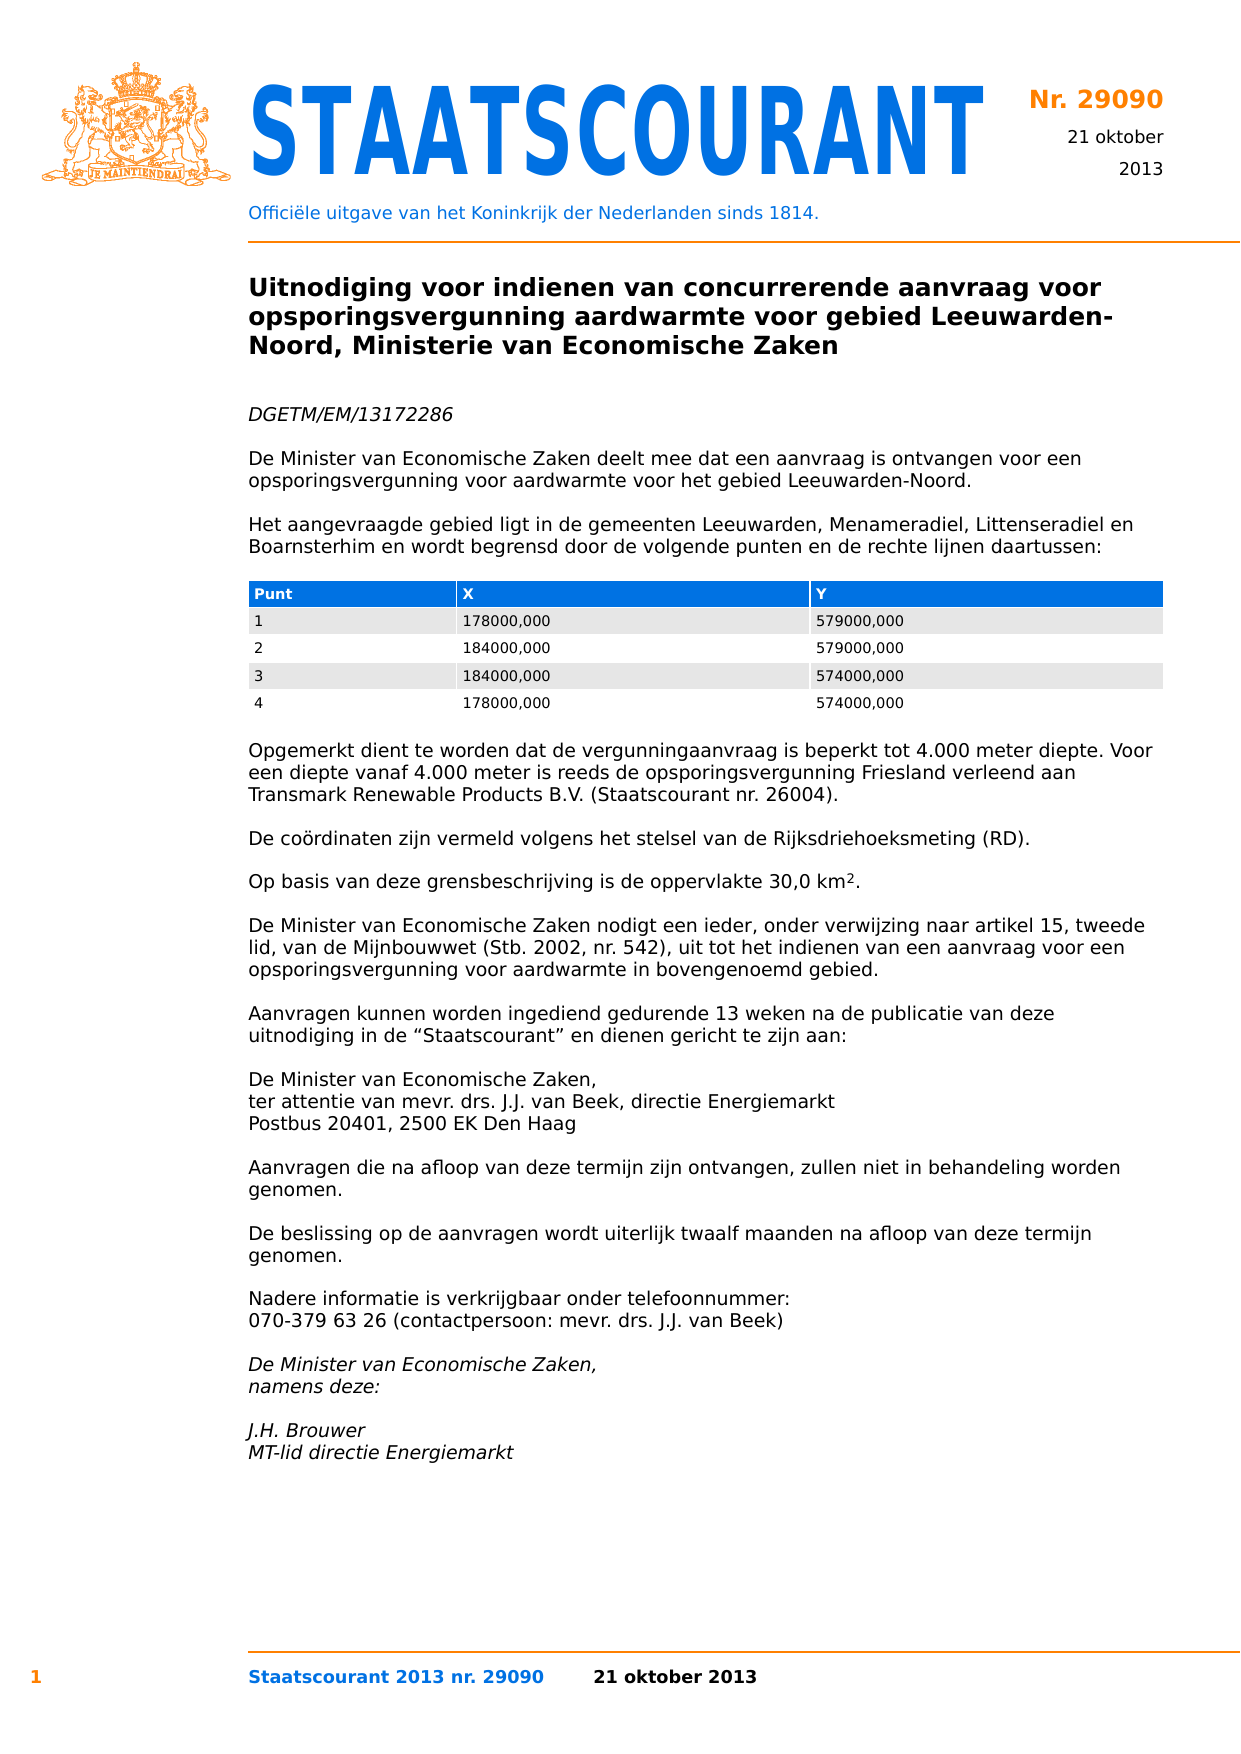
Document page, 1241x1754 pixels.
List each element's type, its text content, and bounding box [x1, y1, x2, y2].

text 070-379 63 26 (contactpersoon: mevr. drs. J.J. van Beek) [248, 1310, 1163, 1332]
table_cell 574000,000 [811, 663, 1163, 689]
text ter attentie van mevr. drs. J.J. van Beek, directie Energiemarkt [248, 1091, 1163, 1113]
table_cell 178000,000 [457, 608, 809, 634]
text De beslissing op de aanvragen wordt uiterlijk twaalf maanden na afloop van deze termijn genomen. [248, 1222, 1163, 1266]
text De Minister van Economische Zaken, [248, 1069, 1163, 1091]
table_cell Officiële uitgave van het Koninkrijk der Nederlanden sinds 1814. [248, 203, 1240, 241]
text Het aangevraagde gebied ligt in de gemeenten Leeuwarden, Menameradiel, Littenseradiel en Boarnsterhim en wordt begrensd door de volgende punten en de rechte lijnen daartussen: [248, 514, 1163, 558]
table_header Punt [249, 581, 456, 607]
text Aanvragen kunnen worden ingediend gedurende 13 weken na de publicatie van deze uitnodiging in de “Staatscourant” en dienen gericht te zijn aan: [248, 1003, 1163, 1047]
text Nadere informatie is verkrijgbaar onder telefoonnummer: [248, 1288, 1163, 1310]
table_cell 579000,000 [811, 608, 1163, 634]
subtitle Uitnodiging voor indienen van concurrerende aanvraag voor opsporingsvergunning aardwarmte voor gebied Leeuwarden-Noord, Ministerie van Economische Zaken [248, 273, 1163, 361]
table_header [25, 62, 248, 241]
table_cell 2013 [998, 153, 1240, 203]
text De Minister van Economische Zaken, namens deze: J.H. Brouwer MT-lid directie Energiemarkt [248, 1354, 1163, 1464]
text De Minister van Economische Zaken nodigt een ieder, onder verwijzing naar artikel 15, tweede lid, van de Mijnbouwwet (Stb. 2002, nr. 542), uit tot het indienen van een aanvraag voor een opsporingsvergunning voor aardwarmte in bovengenoemd gebied. [248, 915, 1163, 981]
table_header Nr. 29090 [998, 62, 1240, 121]
table_cell 1 [249, 608, 456, 634]
text De coördinaten zijn vermeld volgens het stelsel van de Rijksdriehoeksmeting (RD). [248, 827, 1163, 849]
table_cell 184000,000 [457, 663, 809, 689]
table_header Y [811, 581, 1163, 607]
table_cell 21 oktober [998, 121, 1240, 153]
table_header X [457, 581, 809, 607]
table_cell 178000,000 [457, 690, 809, 717]
text Aanvragen die na afloop van deze termijn zijn ontvangen, zullen niet in behandeling worden genomen. [248, 1157, 1163, 1201]
text Op basis van deze grensbeschrijving is de oppervlakte 30,0 km2. [248, 871, 1163, 893]
picture [41, 62, 231, 186]
text DGETM/EM/13172286 [248, 404, 1163, 426]
table_cell 3 [249, 663, 456, 689]
table_cell 2 [249, 636, 456, 662]
table_header STAATSCOURANT [248, 62, 998, 203]
table_cell 574000,000 [811, 690, 1163, 717]
text Postbus 20401, 2500 EK Den Haag [248, 1113, 1163, 1135]
text De Minister van Economische Zaken deelt mee dat een aanvraag is ontvangen voor een opsporingsvergunning voor aardwarmte voor het gebied Leeuwarden-Noord. [248, 448, 1163, 492]
text Opgemerkt dient te worden dat de vergunningaanvraag is beperkt tot 4.000 meter diepte. Voor een diepte vanaf 4.000 meter is reeds de opsporingsvergunning Friesland verleend aan Transmark Renewable Products B.V. (Staatscourant nr. 26004). [248, 740, 1163, 806]
table_cell 184000,000 [457, 636, 809, 662]
table_cell 4 [249, 690, 456, 717]
table_cell 579000,000 [811, 636, 1163, 662]
